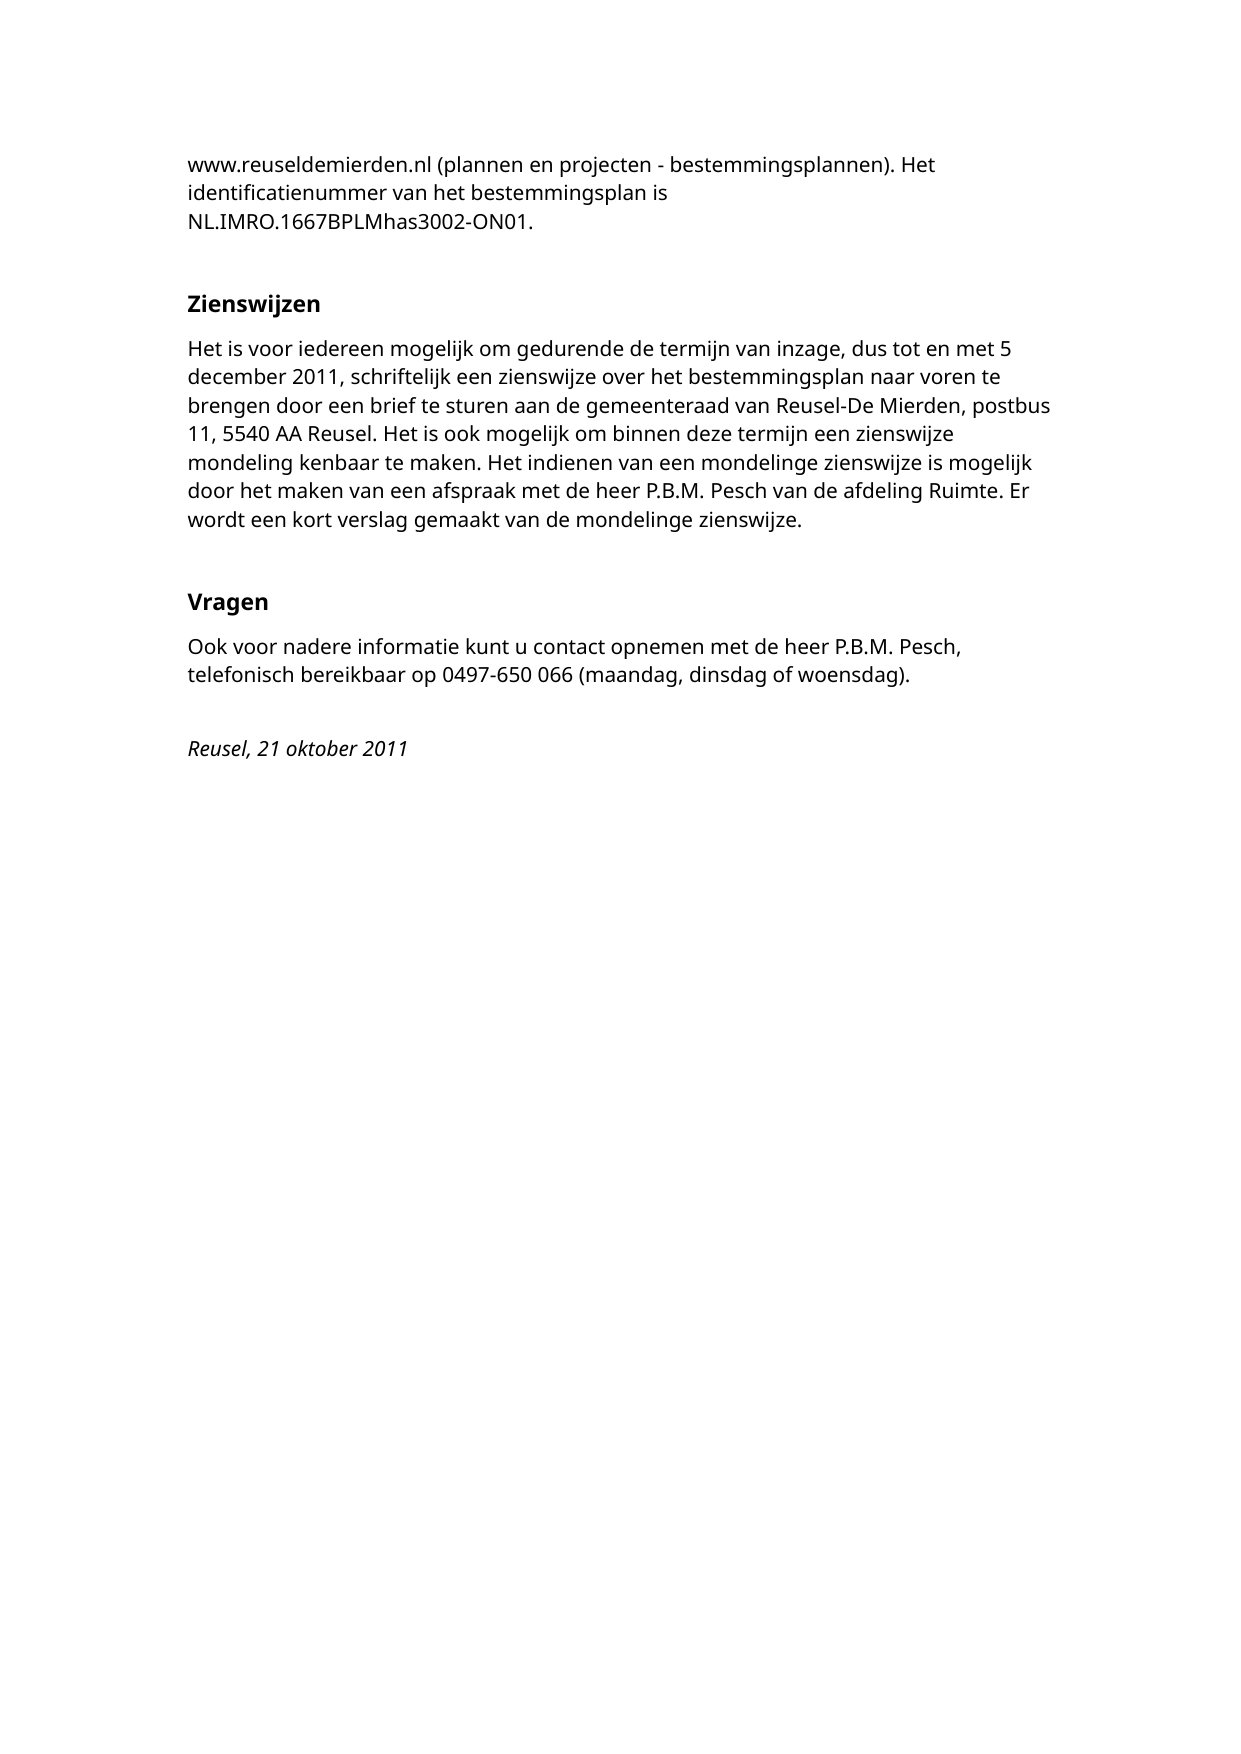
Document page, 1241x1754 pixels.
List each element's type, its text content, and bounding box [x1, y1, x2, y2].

subtitle Vragen [187, 586, 1053, 617]
subtitle Zienswijzen [187, 288, 1053, 319]
text Reusel, 21 oktober 2011 [187, 734, 1053, 762]
text Ook voor nadere informatie kunt u contact opnemen met de heer P.B.M. Pesch, telefonisch bereikbaar op 0497-650 066 (maandag, dinsdag of woensdag). [187, 632, 1053, 689]
text Het is voor iedereen mogelijk om gedurende de termijn van inzage, dus tot en met 5 december 2011, schriftelijk een zienswijze over het bestemmingsplan naar voren te brengen door een brief te sturen aan de gemeenteraad van Reusel-De Mierden, postbus 11, 5540 AA Reusel. Het is ook mogelijk om binnen deze termijn een zienswijze mondeling kenbaar te maken. Het indienen van een mondelinge zienswijze is mogelijk door het maken van een afspraak met de heer P.B.M. Pesch van de afdeling Ruimte. Er wordt een kort verslag gemaakt van de mondelinge zienswijze. [187, 334, 1053, 533]
text NL.IMRO.1667BPLMhas3002-ON01. [187, 207, 1053, 235]
text www.reuseldemierden.nl (plannen en projecten - bestemmingsplannen). Het identificatienummer van het bestemmingsplan is [187, 150, 1053, 207]
